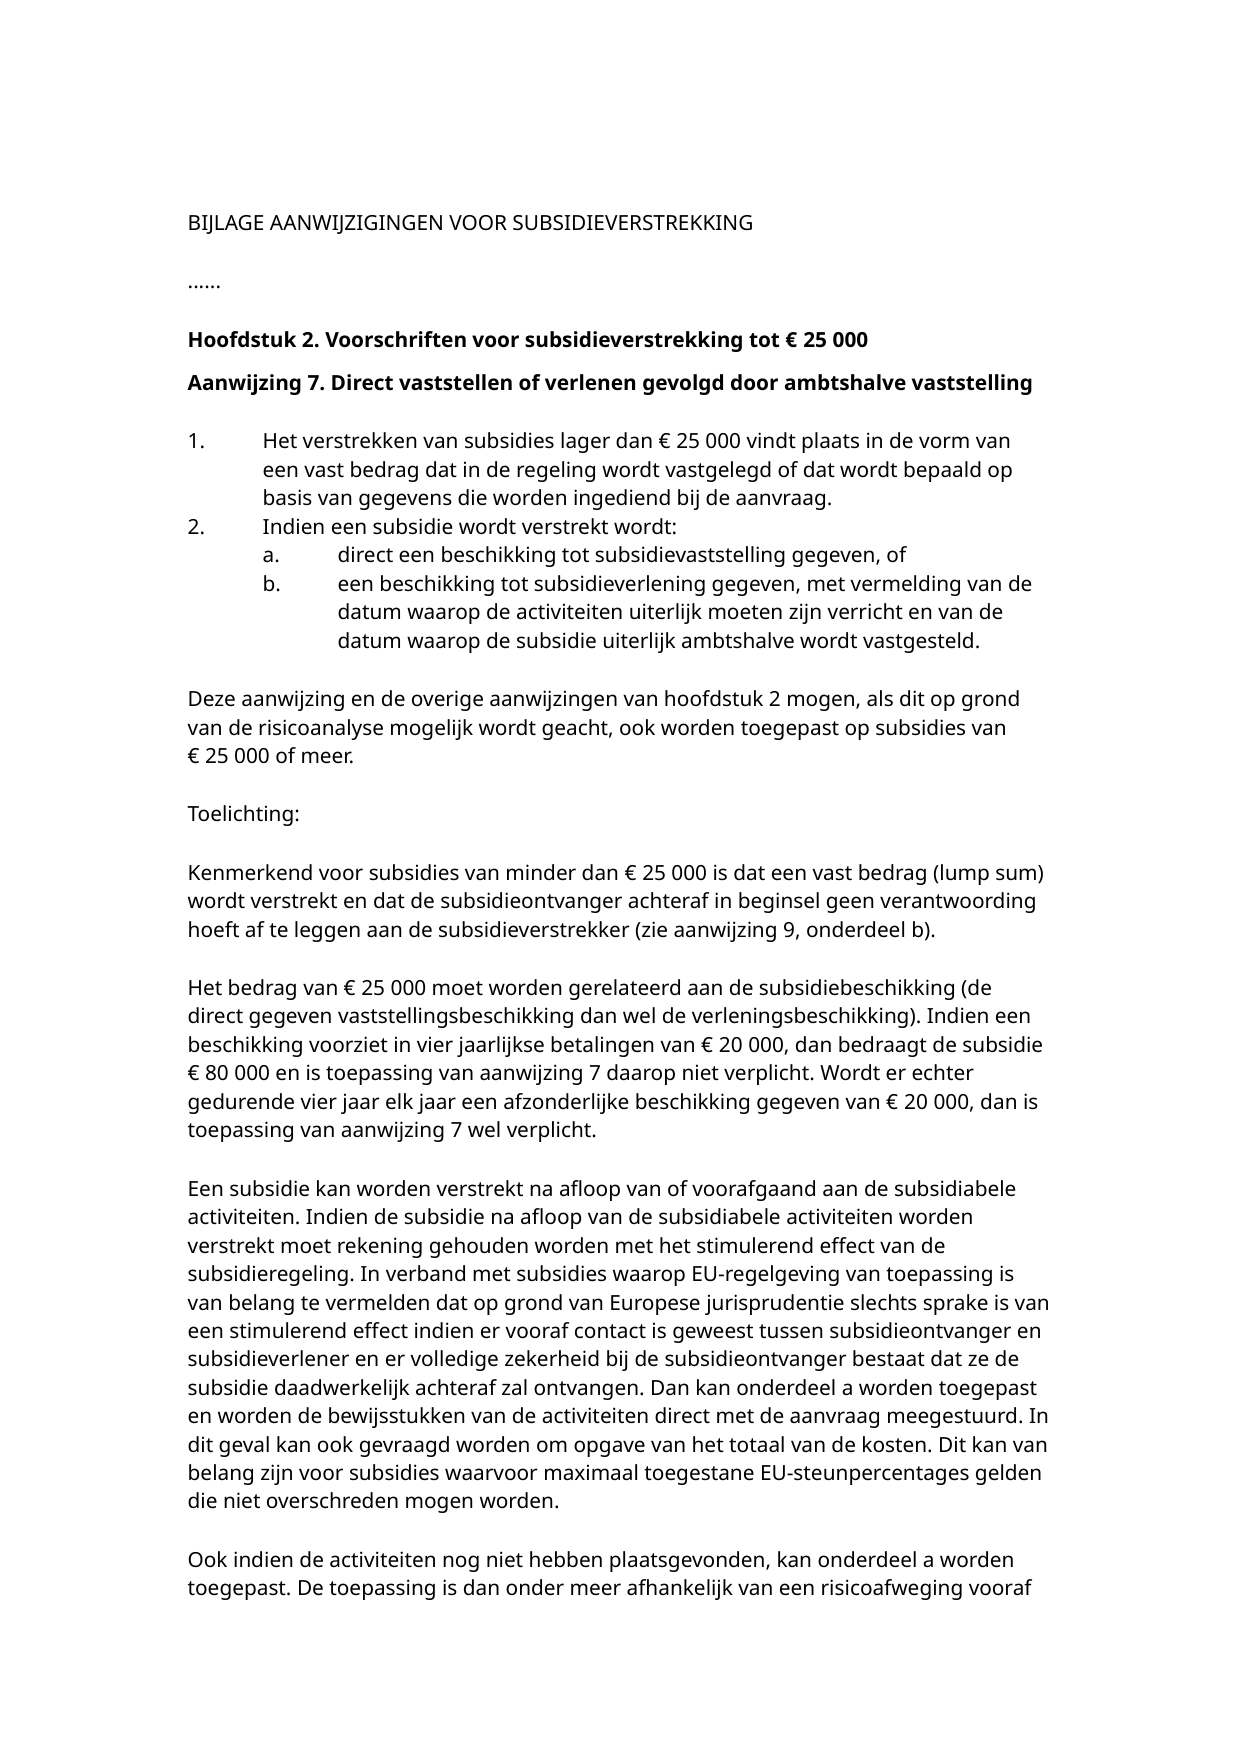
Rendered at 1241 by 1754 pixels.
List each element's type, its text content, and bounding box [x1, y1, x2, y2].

text Deze aanwijzing en de overige aanwijzingen van hoofdstuk 2 mogen, als dit op grond van de risicoanalyse mogelijk wordt geacht, ook worden toegepast op subsidies van € 25 000 of meer. [187, 684, 1053, 769]
text Kenmerkend voor subsidies van minder dan € 25 000 is dat een vast bedrag (lump sum) wordt verstrekt en dat de subsidieontvanger achteraf in beginsel geen verantwoording hoeft af te leggen aan de subsidieverstrekker (zie aanwijzing 9, onderdeel b). [187, 858, 1053, 943]
text Hoofdstuk 2. Voorschriften voor subsidieverstrekking tot € 25 000 [187, 325, 1053, 353]
subtitle BIJLAGE AANWIJZIGINGEN VOOR SUBSIDIEVERSTREKKING [187, 208, 1053, 236]
text Het bedrag van € 25 000 moet worden gerelateerd aan de subsidiebeschikking (de direct gegeven vaststellingsbeschikking dan wel de verleningsbeschikking). Indien een beschikking voorziet in vier jaarlijkse betalingen van € 20 000, dan bedraagt de subsidie € 80 000 en is toepassing van aanwijzing 7 daarop niet verplicht. Wordt er echter gedurende vier jaar elk jaar een afzonderlijke beschikking gegeven van € 20 000, dan is toepassing van aanwijzing 7 wel verplicht. [187, 973, 1053, 1144]
text Toelichting: [187, 799, 1053, 828]
text Een subsidie kan worden verstrekt na afloop van of voorafgaand aan de subsidiabele activiteiten. Indien de subsidie na afloop van de subsidiabele activiteiten worden verstrekt moet rekening gehouden worden met het stimulerend effect van de subsidieregeling. In verband met subsidies waarop EU-regelgeving van toepassing is van belang te vermelden dat op grond van Europese jurisprudentie slechts sprake is van een stimulerend effect indien er vooraf contact is geweest tussen subsidieontvanger en subsidieverlener en er volledige zekerheid bij de subsidieontvanger bestaat dat ze de subsidie daadwerkelijk achteraf zal ontvangen. Dan kan onderdeel a worden toegepast en worden de bewijsstukken van de activiteiten direct met de aanvraag meegestuurd. In dit geval kan ook gevraagd worden om opgave van het totaal van de kosten. Dit kan van belang zijn voor subsidies waarvoor maximaal toegestane EU-steunpercentages gelden die niet overschreden mogen worden. [187, 1174, 1053, 1515]
list Indien een subsidie wordt verstrekt wordt: [187, 512, 1053, 540]
text Aanwijzing 7. Direct vaststellen of verlenen gevolgd door ambtshalve vaststelling [187, 368, 1053, 397]
list een beschikking tot subsidieverlening gegeven, met vermelding van de datum waarop de activiteiten uiterlijk moeten zijn verricht en van de datum waarop de subsidie uiterlijk ambtshalve wordt vastgesteld. [262, 569, 1053, 654]
list direct een beschikking tot subsidievaststelling gegeven, of [262, 540, 1053, 569]
text Ook indien de activiteiten nog niet hebben plaatsgevonden, kan onderdeel a worden toegepast. De toepassing is dan onder meer afhankelijk van een risicoafweging vooraf [187, 1545, 1053, 1602]
list Het verstrekken van subsidies lager dan € 25 000 vindt plaats in de vorm van een vast bedrag dat in de regeling wordt vastgelegd of dat wordt bepaald op basis van gegevens die worden ingediend bij de aanvraag. [187, 427, 1053, 512]
text ...... [187, 266, 1053, 295]
